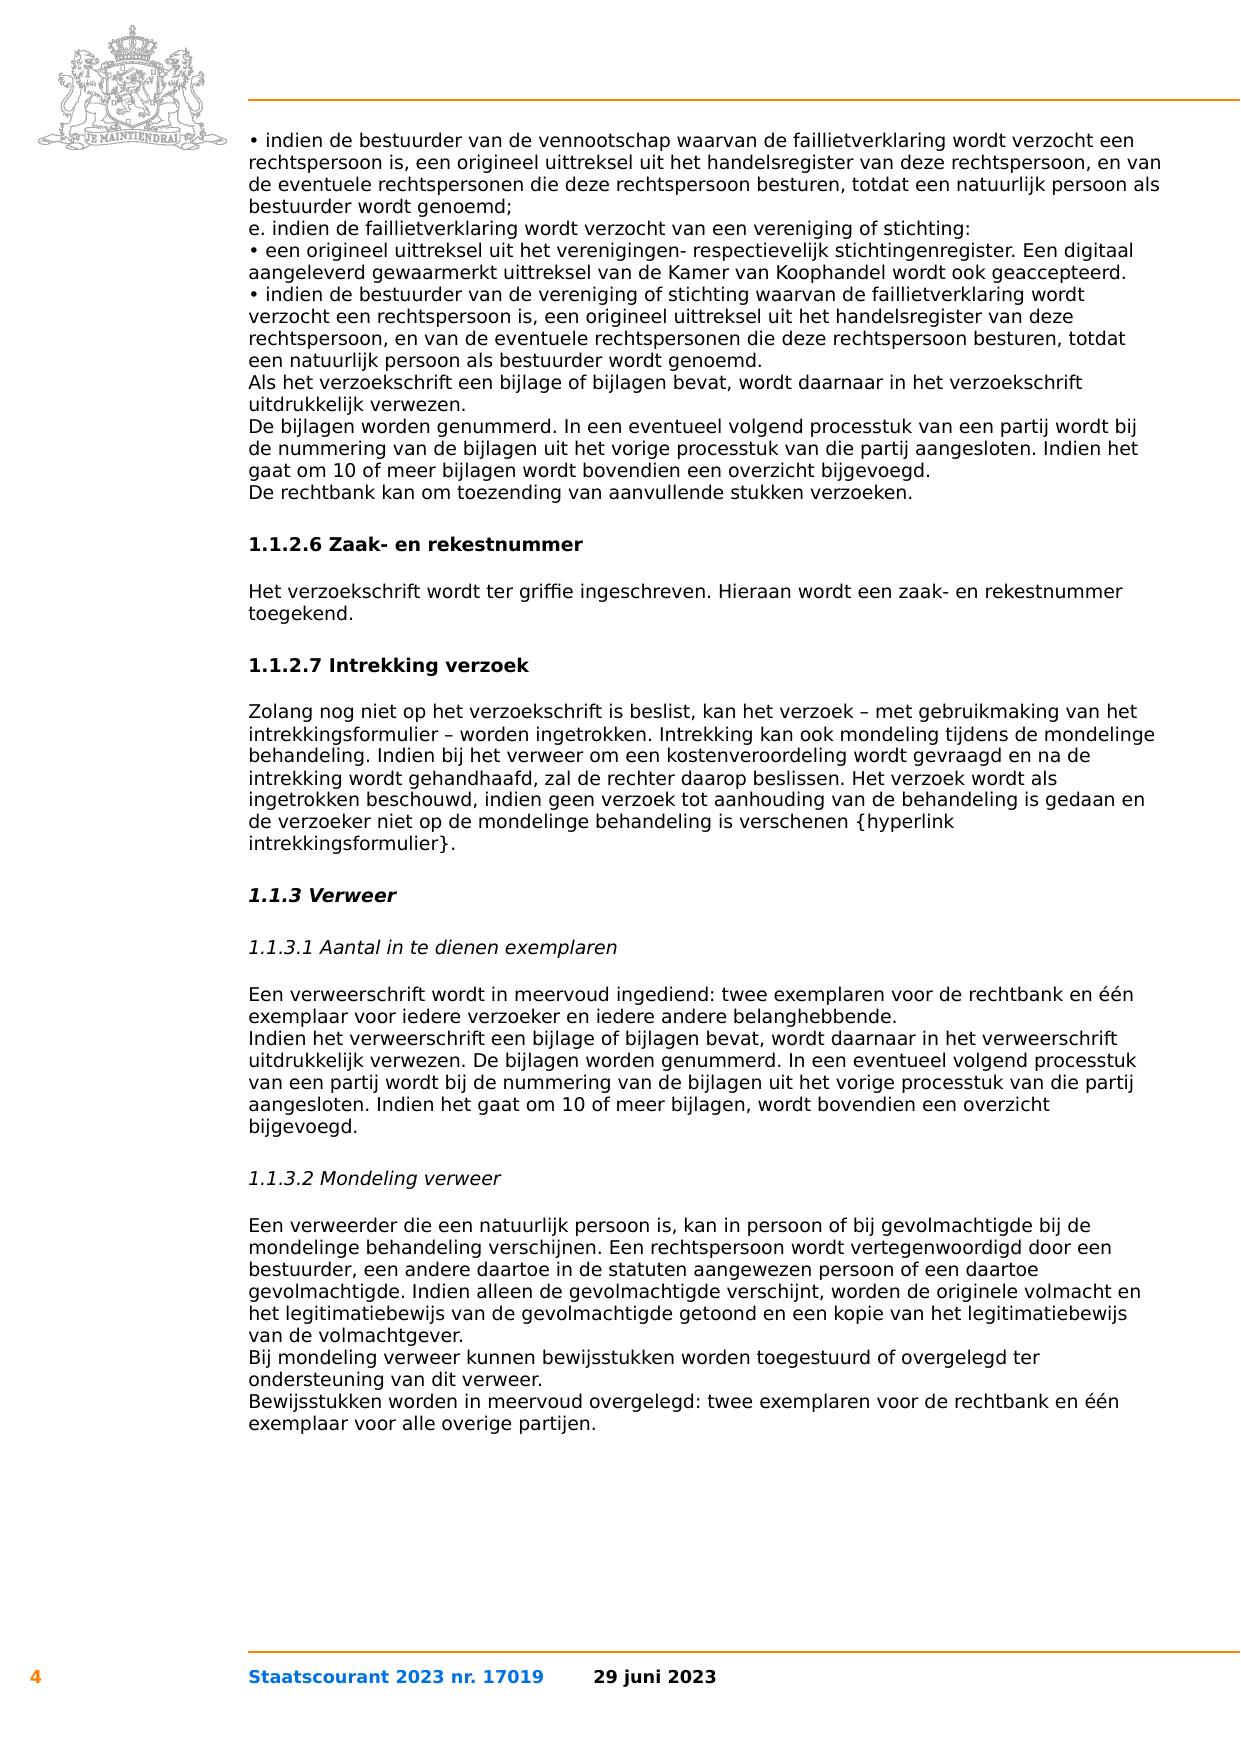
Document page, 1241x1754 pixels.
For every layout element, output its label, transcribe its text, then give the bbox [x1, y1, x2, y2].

subtitle 1.1.2.6 Zaak- en rekestnummer [248, 533, 1163, 556]
text Bij mondeling verweer kunnen bewijsstukken worden toegestuurd of overgelegd ter ondersteuning van dit verweer. [248, 1347, 1163, 1391]
text De bijlagen worden genummerd. In een eventueel volgend processtuk van een partij wordt bij de nummering van de bijlagen uit het vorige processtuk van die partij aangesloten. Indien het gaat om 10 of meer bijlagen wordt bovendien een overzicht bijgevoegd. [248, 416, 1163, 482]
text Bewijsstukken worden in meervoud overgelegd: twee exemplaren voor de rechtbank en één exemplaar voor alle overige partijen. [248, 1391, 1163, 1435]
text De rechtbank kan om toezending van aanvullende stukken verzoeken. [248, 482, 1163, 503]
subtitle 1.1.3 Verweer [248, 885, 1163, 907]
text Als het verzoekschrift een bijlage of bijlagen bevat, wordt daarnaar in het verzoekschrift uitdrukkelijk verwezen. [248, 372, 1163, 416]
text • indien de bestuurder van de vennootschap waarvan de faillietverklaring wordt verzocht een rechtspersoon is, een origineel uittreksel uit het handelsregister van deze rechtspersoon, en van de eventuele rechtspersonen die deze rechtspersoon besturen, totdat een natuurlijk persoon als bestuurder wordt genoemd; [248, 130, 1163, 218]
text Een verweerschrift wordt in meervoud ingediend: twee exemplaren voor de rechtbank en één exemplaar voor iedere verzoeker en iedere andere belanghebbende. [248, 984, 1163, 1028]
subtitle 1.1.3.1 Aantal in te dienen exemplaren [248, 937, 1163, 959]
subtitle 1.1.2.7 Intrekking verzoek [248, 654, 1163, 676]
text • indien de bestuurder van de vereniging of stichting waarvan de faillietverklaring wordt verzocht een rechtspersoon is, een origineel uittreksel uit het handelsregister van deze rechtspersoon, en van de eventuele rechtspersonen die deze rechtspersoon besturen, totdat een natuurlijk persoon als bestuurder wordt genoemd. [248, 284, 1163, 372]
text Indien het verweerschrift een bijlage of bijlagen bevat, wordt daarnaar in het verweerschrift uitdrukkelijk verwezen. De bijlagen worden genummerd. In een eventueel volgend processtuk van een partij wordt bij de nummering van de bijlagen uit het vorige processtuk van die partij aangesloten. Indien het gaat om 10 of meer bijlagen, wordt bovendien een overzicht bijgevoegd. [248, 1028, 1163, 1138]
text e. indien de faillietverklaring wordt verzocht van een vereniging of stichting: [248, 218, 1163, 240]
text Een verweerder die een natuurlijk persoon is, kan in persoon of bij gevolmachtigde bij de mondelinge behandeling verschijnen. Een rechtspersoon wordt vertegenwoordigd door een bestuurder, een andere daartoe in de statuten aangewezen persoon of een daartoe gevolmachtigde. Indien alleen de gevolmachtigde verschijnt, worden de originele volmacht en het legitimatiebewijs van de gevolmachtigde getoond en een kopie van het legitimatiebewijs van de volmachtgever. [248, 1215, 1163, 1347]
text Het verzoekschrift wordt ter griffie ingeschreven. Hieraan wordt een zaak- en rekestnummer toegekend. [248, 581, 1163, 624]
text Zolang nog niet op het verzoekschrift is beslist, kan het verzoek – met gebruikmaking van het intrekkingsformulier – worden ingetrokken. Intrekking kan ook mondeling tijdens de mondelinge behandeling. Indien bij het verweer om een kostenveroordeling wordt gevraagd en na de intrekking wordt gehandhaafd, zal de rechter daarop beslissen. Het verzoek wordt als ingetrokken beschouwd, indien geen verzoek tot aanhouding van de behandeling is gedaan en de verzoeker niet op de mondelinge behandeling is verschenen {hyperlink intrekkingsformulier}. [248, 701, 1163, 855]
text • een origineel uittreksel uit het verenigingen- respectievelijk stichtingenregister. Een digitaal aangeleverd gewaarmerkt uittreksel van de Kamer van Koophandel wordt ook geaccepteerd. [248, 240, 1163, 284]
subtitle 1.1.3.2 Mondeling verweer [248, 1168, 1163, 1190]
picture [38, 25, 227, 150]
